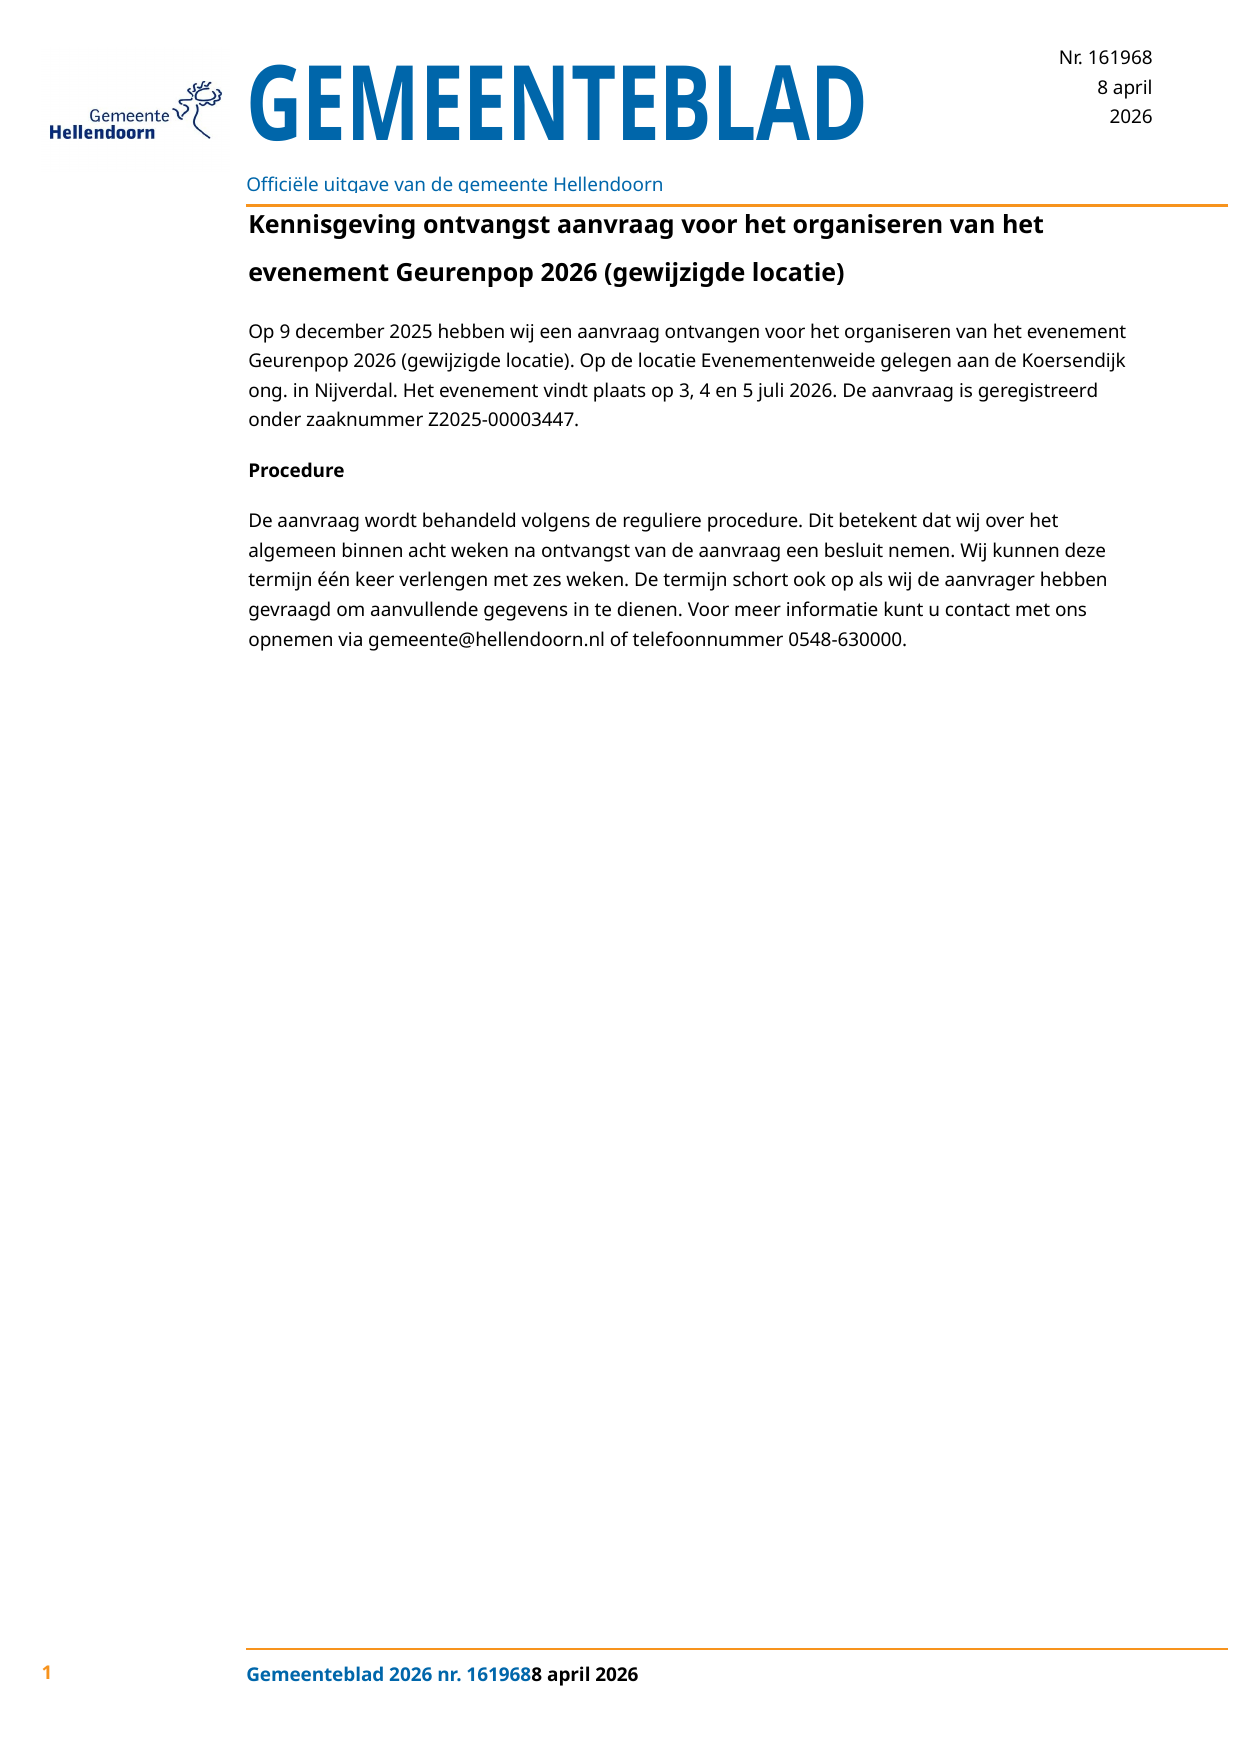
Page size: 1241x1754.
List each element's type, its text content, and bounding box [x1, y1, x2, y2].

picture [41, 47, 231, 172]
text Procedure [248, 457, 1152, 483]
text Op 9 december 2025 hebben wij een aanvraag ontvangen voor het organiseren van het evenement Geurenpop 2026 (gewijzigde locatie). Op de locatie Evenementenweide gelegen aan de Koersendijk ong. in Nijverdal. Het evenement vindt plaats op 3, 4 en 5 juli 2026. De aanvraag is geregistreerd onder zaaknummer Z2025-00003447. [248, 318, 1152, 432]
text De aanvraag wordt behandeld volgens de reguliere procedure. Dit betekent dat wij over het algemeen binnen acht weken na ontvangst van de aanvraag een besluit nemen. Wij kunnen deze termijn één keer verlengen met zes weken. De termijn schort ook op als wij de aanvrager hebben gevraagd om aanvullende gegevens in te dienen. Voor meer informatie kunt u contact met ons opnemen via gemeente@hellendoorn.nl of telefoonnummer 0548-630000. [248, 507, 1152, 652]
text Kennisgeving ontvangst aanvraag voor het organiseren van het evenement Geurenpop 2026 (gewijzigde locatie) [248, 207, 1152, 288]
